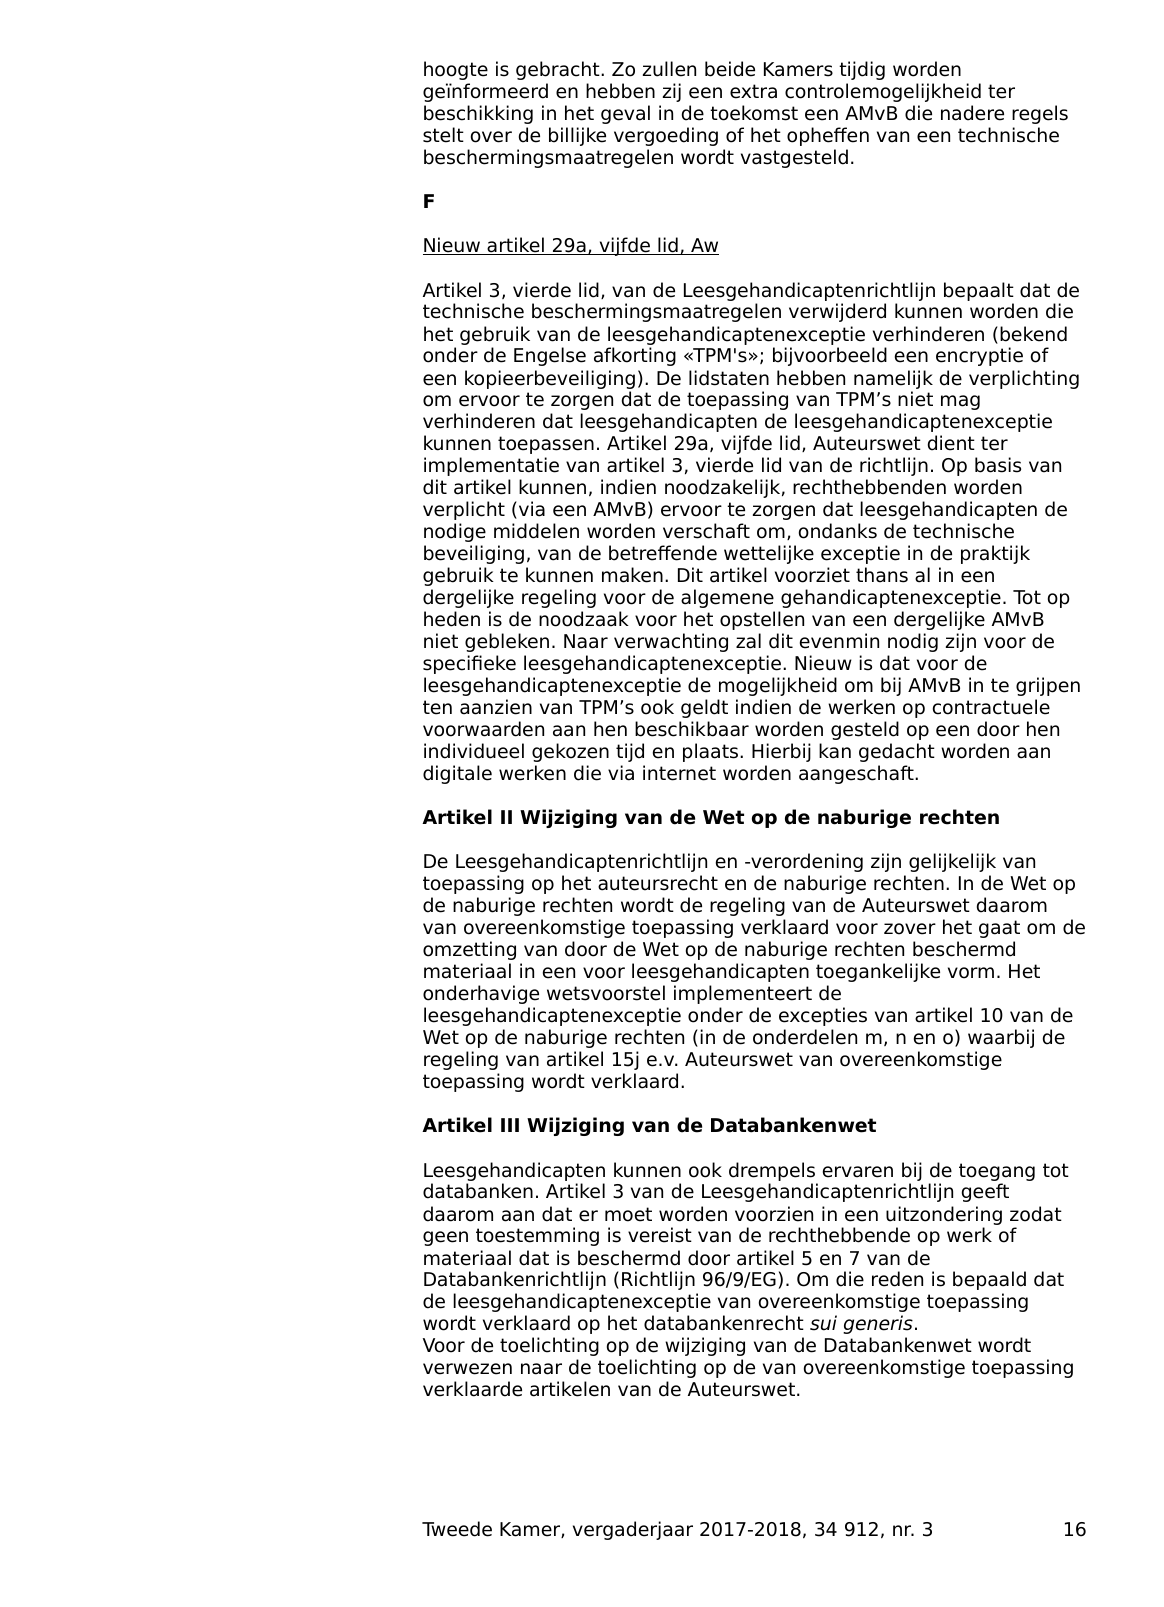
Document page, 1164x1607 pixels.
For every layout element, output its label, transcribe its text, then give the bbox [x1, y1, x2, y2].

text Leesgehandicapten kunnen ook drempels ervaren bij de toegang tot databanken. Artikel 3 van de Leesgehandicaptenrichtlijn geeft daarom aan dat er moet worden voorzien in een uitzondering zodat geen toestemming is vereist van de rechthebbende op werk of materiaal dat is beschermd door artikel 5 en 7 van de Databankenrichtlijn (Richtlijn 96/9/EG). Om die reden is bepaald dat de leesgehandicaptenexceptie van overeenkomstige toepassing wordt verklaard op het databankenrecht sui generis. [422, 1159, 1087, 1335]
subtitle Nieuw artikel 29a, vijfde lid, Aw [422, 235, 1087, 257]
text Artikel 3, vierde lid, van de Leesgehandicaptenrichtlijn bepaalt dat de technische beschermingsmaatregelen verwijderd kunnen worden die het gebruik van de leesgehandicaptenexceptie verhinderen (bekend onder de Engelse afkorting «TPM's»; bijvoorbeeld een encryptie of een kopieerbeveiliging). De lidstaten hebben namelijk de verplichting om ervoor te zorgen dat de toepassing van TPM’s niet mag verhinderen dat leesgehandicapten de leesgehandicaptenexceptie kunnen toepassen. Artikel 29a, vijfde lid, Auteurswet dient ter implementatie van artikel 3, vierde lid van de richtlijn. Op basis van dit artikel kunnen, indien noodzakelijk, rechthebbenden worden verplicht (via een AMvB) ervoor te zorgen dat leesgehandicapten de nodige middelen worden verschaft om, ondanks de technische beveiliging, van de betreffende wettelijke exceptie in de praktijk gebruik te kunnen maken. Dit artikel voorziet thans al in een dergelijke regeling voor de algemene gehandicaptenexceptie. Tot op heden is de noodzaak voor het opstellen van een dergelijke AMvB niet gebleken. Naar verwachting zal dit evenmin nodig zijn voor de specifieke leesgehandicaptenexceptie. Nieuw is dat voor de leesgehandicaptenexceptie de mogelijkheid om bij AMvB in te grijpen ten aanzien van TPM’s ook geldt indien de werken op contractuele voorwaarden aan hen beschikbaar worden gesteld op een door hen individueel gekozen tijd en plaats. Hierbij kan gedacht worden aan digitale werken die via internet worden aangeschaft. [422, 279, 1087, 785]
text Voor de toelichting op de wijziging van de Databankenwet wordt verwezen naar de toelichting op de van overeenkomstige toepassing verklaarde artikelen van de Auteurswet. [422, 1335, 1087, 1401]
text hoogte is gebracht. Zo zullen beide Kamers tijdig worden geïnformeerd en hebben zij een extra controlemogelijkheid ter beschikking in het geval in de toekomst een AMvB die nadere regels stelt over de billijke vergoeding of het opheffen van een technische beschermingsmaatregelen wordt vastgesteld. [422, 59, 1087, 169]
text De Leesgehandicaptenrichtlijn en -verordening zijn gelijkelijk van toepassing op het auteursrecht en de naburige rechten. In de Wet op de naburige rechten wordt de regeling van de Auteurswet daarom van overeenkomstige toepassing verklaard voor zover het gaat om de omzetting van door de Wet op de naburige rechten beschermd materiaal in een voor leesgehandicapten toegankelijke vorm. Het onderhavige wetsvoorstel implementeert de leesgehandicaptenexceptie onder de excepties van artikel 10 van de Wet op de naburige rechten (in de onderdelen m, n en o) waarbij de regeling van artikel 15j e.v. Auteurswet van overeenkomstige toepassing wordt verklaard. [422, 851, 1087, 1093]
subtitle Artikel III Wijziging van de Databankenwet [422, 1115, 1087, 1137]
subtitle F [422, 191, 1087, 213]
subtitle Artikel II Wijziging van de Wet op de naburige rechten [422, 807, 1087, 829]
